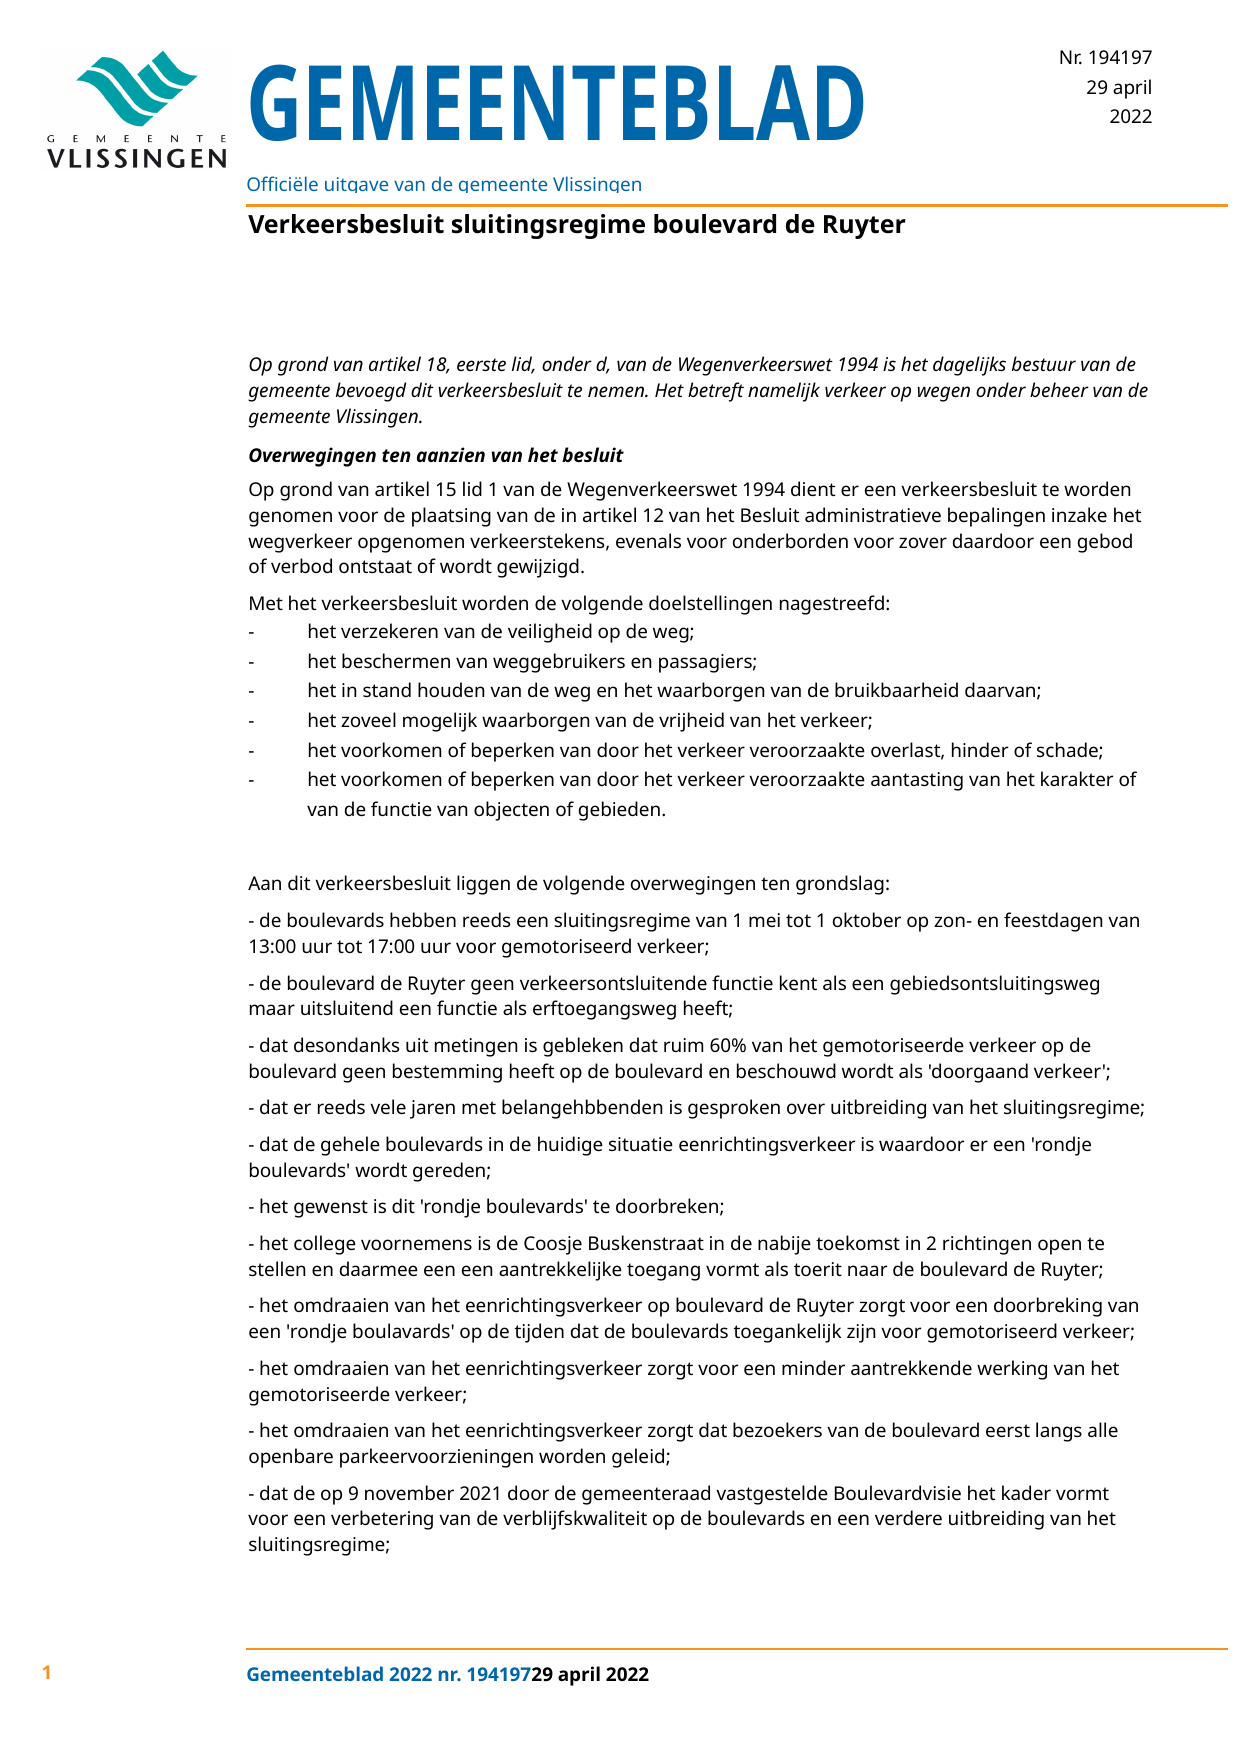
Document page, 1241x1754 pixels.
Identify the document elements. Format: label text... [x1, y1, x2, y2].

text Met het verkeersbesluit worden de volgende doelstellingen nagestreefd: [248, 590, 1152, 616]
text - het omdraaien van het eenrichtingsverkeer zorgt dat bezoekers van de boulevard eerst langs alle openbare parkeervoorzieningen worden geleid; [248, 1417, 1152, 1469]
text Verkeersbesluit sluitingsregime boulevard de Ruyter [248, 207, 1152, 241]
picture [41, 47, 231, 172]
text Op grond van artikel 15 lid 1 van de Wegenverkeerswet 1994 dient er een verkeersbesluit te worden genomen voor de plaatsing van de in artikel 12 van het Besluit administratieve bepalingen inzake het wegverkeer opgenomen verkeerstekens, evenals voor onderborden voor zover daardoor een gebod of verbod ontstaat of wordt gewijzigd. [248, 476, 1152, 579]
text - dat desondanks uit metingen is gebleken dat ruim 60% van het gemotoriseerde verkeer op de boulevard geen bestemming heeft op de boulevard en beschouwd wordt als 'doorgaand verkeer'; [248, 1032, 1152, 1083]
list het verzekeren van de veiligheid op de weg; [248, 618, 1152, 644]
text Op grond van artikel 18, eerste lid, onder d, van de Wegenverkeerswet 1994 is het dagelijks bestuur van de gemeente bevoegd dit verkeersbesluit te nemen. Het betreft namelijk verkeer op wegen onder beheer van de gemeente Vlissingen. [248, 352, 1152, 429]
text - de boulevards hebben reeds een sluitingsregime van 1 mei tot 1 oktober op zon- en feestdagen van 13:00 uur tot 17:00 uur voor gemotoriseerd verkeer; [248, 907, 1152, 959]
list het beschermen van weggebruikers en passagiers; [248, 648, 1152, 674]
list het in stand houden van de weg en het waarborgen van de bruikbaarheid daarvan; [248, 678, 1152, 703]
text - dat de gehele boulevards in de huidige situatie eenrichtingsverkeer is waardoor er een 'rondje boulevards' wordt gereden; [248, 1131, 1152, 1183]
text - het gewenst is dit 'rondje boulevards' te doorbreken; [248, 1193, 1152, 1219]
text Overwegingen ten aanzien van het besluit [248, 442, 1152, 468]
text - het omdraaien van het eenrichtingsverkeer op boulevard de Ruyter zorgt voor een doorbreking van een 'rondje boulavards' op de tijden dat de boulevards toegankelijk zijn voor gemotoriseerd verkeer; [248, 1293, 1152, 1344]
list het voorkomen of beperken van door het verkeer veroorzaakte overlast, hinder of schade; [248, 737, 1152, 763]
text - het college voornemens is de Coosje Buskenstraat in de nabije toekomst in 2 richtingen open te stellen en daarmee een een aantrekkelijke toegang vormt als toerit naar de boulevard de Ruyter; [248, 1230, 1152, 1282]
text - het omdraaien van het eenrichtingsverkeer zorgt voor een minder aantrekkende werking van het gemotoriseerde verkeer; [248, 1355, 1152, 1406]
text - dat er reeds vele jaren met belangehbbenden is gesproken over uitbreiding van het sluitingsregime; [248, 1094, 1152, 1120]
list het zoveel mogelijk waarborgen van de vrijheid van het verkeer; [248, 707, 1152, 733]
list het voorkomen of beperken van door het verkeer veroorzaakte aantasting van het karakter of van de functie van objecten of gebieden. [248, 766, 1152, 822]
text - de boulevard de Ruyter geen verkeersontsluitende functie kent als een gebiedsontsluitingsweg maar uitsluitend een functie als erftoegangsweg heeft; [248, 970, 1152, 1021]
text Aan dit verkeersbesluit liggen de volgende overwegingen ten grondslag: [248, 871, 1152, 896]
text - dat de op 9 november 2021 door de gemeenteraad vastgestelde Boulevardvisie het kader vormt voor een verbetering van de verblijfskwaliteit op de boulevards en een verdere uitbreiding van het sluitingsregime; [248, 1480, 1152, 1557]
